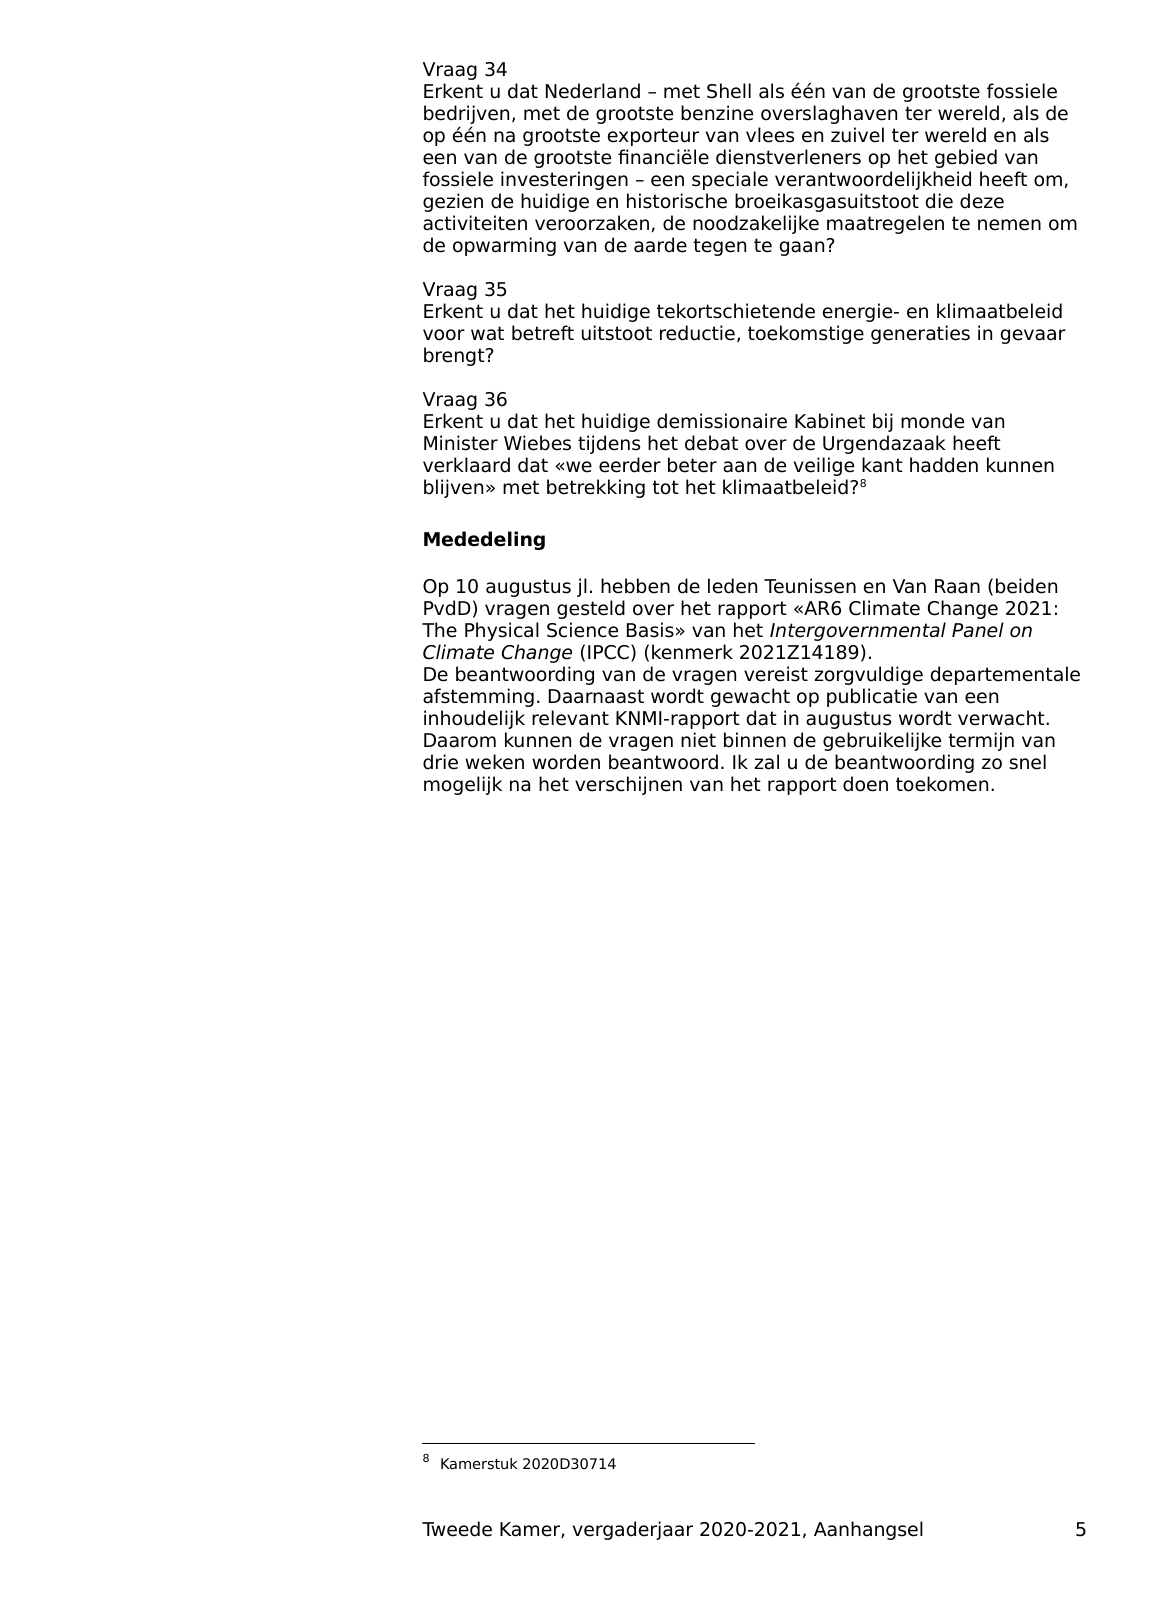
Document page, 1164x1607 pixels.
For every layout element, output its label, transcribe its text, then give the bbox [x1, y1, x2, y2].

text De beantwoording van de vragen vereist zorgvuldige departementale afstemming. Daarnaast wordt gewacht op publicatie van een inhoudelijk relevant KNMI-rapport dat in augustus wordt verwacht. Daarom kunnen de vragen niet binnen de gebruikelijke termijn van drie weken worden beantwoord. Ik zal u de beantwoording zo snel mogelijk na het verschijnen van het rapport doen toekomen. [422, 664, 1087, 796]
text Vraag 35 [422, 279, 1087, 301]
text Kamerstuk 2020D30714 [422, 1452, 1087, 1474]
text Erkent u dat het huidige demissionaire Kabinet bij monde van Minister Wiebes tijdens het debat over de Urgendazaak heeft verklaard dat «we eerder beter aan de veilige kant hadden kunnen blijven» met betrekking tot het klimaatbeleid? [422, 411, 1087, 499]
text Erkent u dat het huidige tekortschietende energie- en klimaatbeleid voor wat betreft uitstoot reductie, toekomstige generaties in gevaar brengt? [422, 301, 1087, 367]
subtitle Mededeling [422, 529, 1087, 551]
text Erkent u dat Nederland – met Shell als één van de grootste fossiele bedrijven, met de grootste benzine overslaghaven ter wereld, als de op één na grootste exporteur van vlees en zuivel ter wereld en als een van de grootste financiële dienstverleners op het gebied van fossiele investeringen – een speciale verantwoordelijkheid heeft om, gezien de huidige en historische broeikasgasuitstoot die deze activiteiten veroorzaken, de noodzakelijke maatregelen te nemen om de opwarming van de aarde tegen te gaan? [422, 81, 1087, 257]
text Vraag 34 [422, 59, 1087, 81]
text Op 10 augustus jl. hebben de leden Teunissen en Van Raan (beiden PvdD) vragen gesteld over het rapport «AR6 Climate Change 2021: The Physical Science Basis» van het Intergovernmental Panel on Climate Change (IPCC) (kenmerk 2021Z14189). [422, 576, 1087, 664]
text Vraag 36 [422, 389, 1087, 411]
